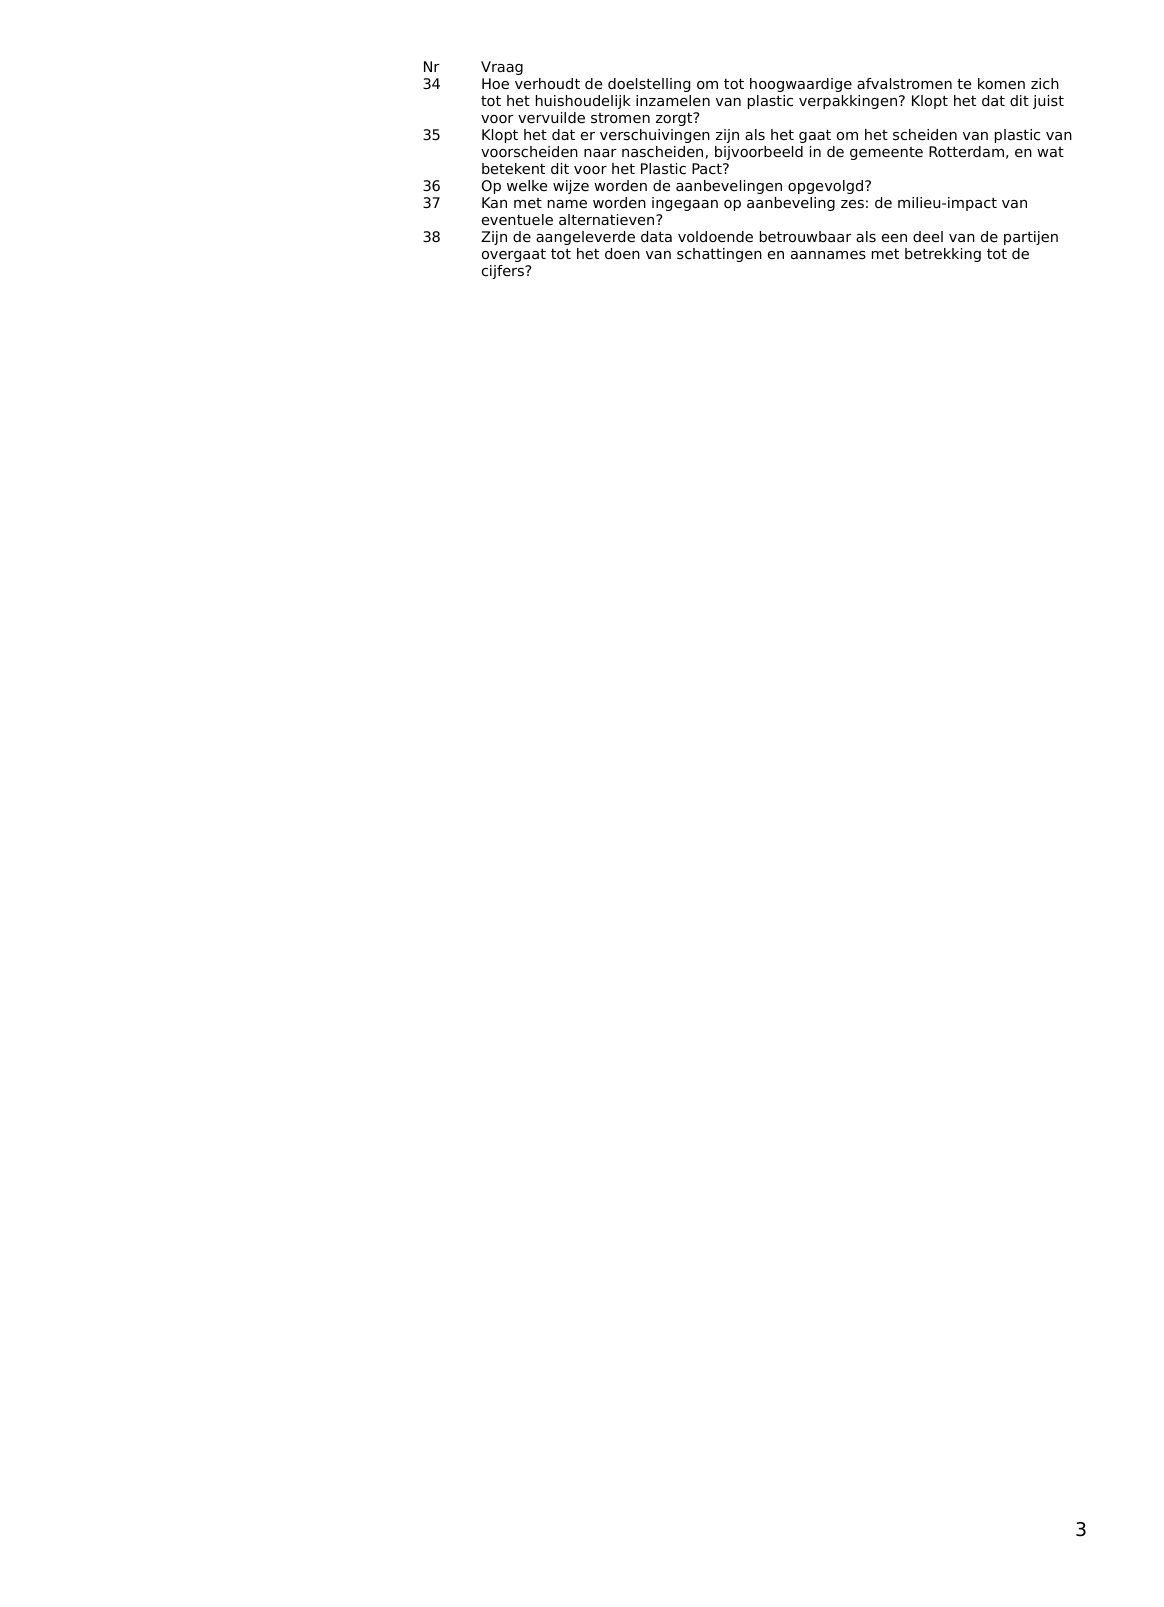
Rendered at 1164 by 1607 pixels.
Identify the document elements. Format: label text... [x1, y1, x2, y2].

table_cell Kan met name worden ingegaan op aanbeveling zes: de milieu-impact van eventuele alternatieven? [475, 195, 1087, 229]
table_cell 37 [422, 195, 475, 229]
table_cell 35 [422, 127, 475, 178]
table_cell Klopt het dat er verschuivingen zijn als het gaat om het scheiden van plastic van voorscheiden naar nascheiden, bijvoorbeeld in de gemeente Rotterdam, en wat betekent dit voor het Plastic Pact? [475, 127, 1087, 178]
table_cell 38 [422, 229, 475, 280]
table_header Vraag [475, 59, 1087, 76]
table_cell 36 [422, 178, 475, 195]
table_cell 34 [422, 76, 475, 127]
table_header Nr [422, 59, 475, 76]
table_cell Hoe verhoudt de doelstelling om tot hoogwaardige afvalstromen te komen zich tot het huishoudelijk inzamelen van plastic verpakkingen? Klopt het dat dit juist voor vervuilde stromen zorgt? [475, 76, 1087, 127]
table_cell Zijn de aangeleverde data voldoende betrouwbaar als een deel van de partijen overgaat tot het doen van schattingen en aannames met betrekking tot de cijfers? [475, 229, 1087, 280]
table_cell Op welke wijze worden de aanbevelingen opgevolgd? [475, 178, 1087, 195]
